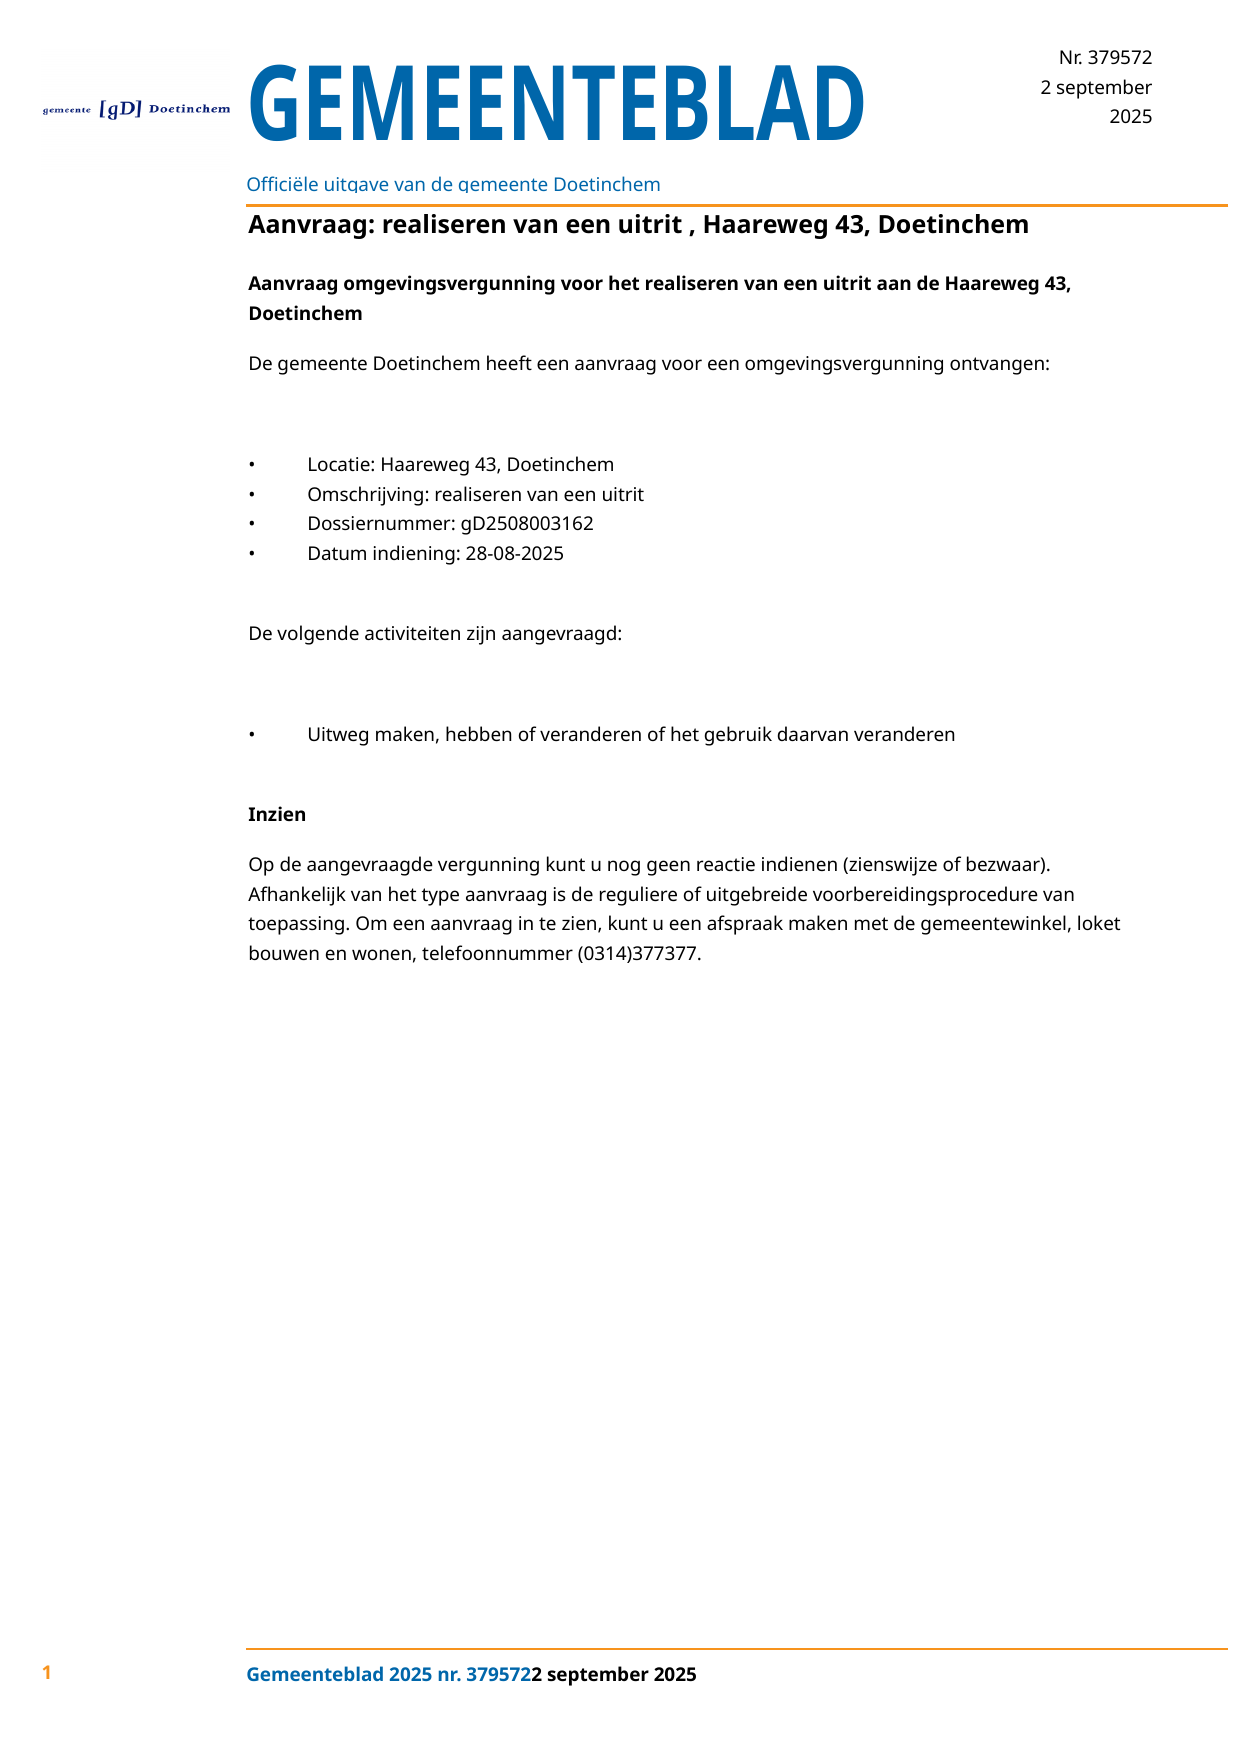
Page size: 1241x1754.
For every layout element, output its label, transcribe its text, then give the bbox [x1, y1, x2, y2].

list Uitweg maken, hebben of veranderen of het gebruik daarvan veranderen [248, 721, 1152, 746]
text Aanvraag omgevingsvergunning voor het realiseren van een uitrit aan de Haareweg 43, Doetinchem [248, 270, 1152, 326]
list Omschrijving: realiseren van een uitrit [248, 481, 1152, 506]
list Dossiernummer: gD2508003162 [248, 510, 1152, 536]
list Datum indiening: 28-08-2025 [248, 540, 1152, 566]
picture [41, 47, 231, 172]
text Aanvraag: realiseren van een uitrit , Haareweg 43, Doetinchem [248, 207, 1152, 241]
list Locatie: Haareweg 43, Doetinchem [248, 451, 1152, 477]
text De gemeente Doetinchem heeft een aanvraag voor een omgevingsvergunning ontvangen: [248, 350, 1152, 376]
text Op de aangevraagde vergunning kunt u nog geen reactie indienen (zienswijze of bezwaar). Afhankelijk van het type aanvraag is de reguliere of uitgebreide voorbereidingsprocedure van toepassing. Om een aanvraag in te zien, kunt u een afspraak maken met de gemeentewinkel, loket bouwen en wonen, telefoonnummer (0314)377377. [248, 851, 1152, 966]
text De volgende activiteiten zijn aangevraagd: [248, 620, 1152, 646]
text Inzien [248, 801, 1152, 826]
